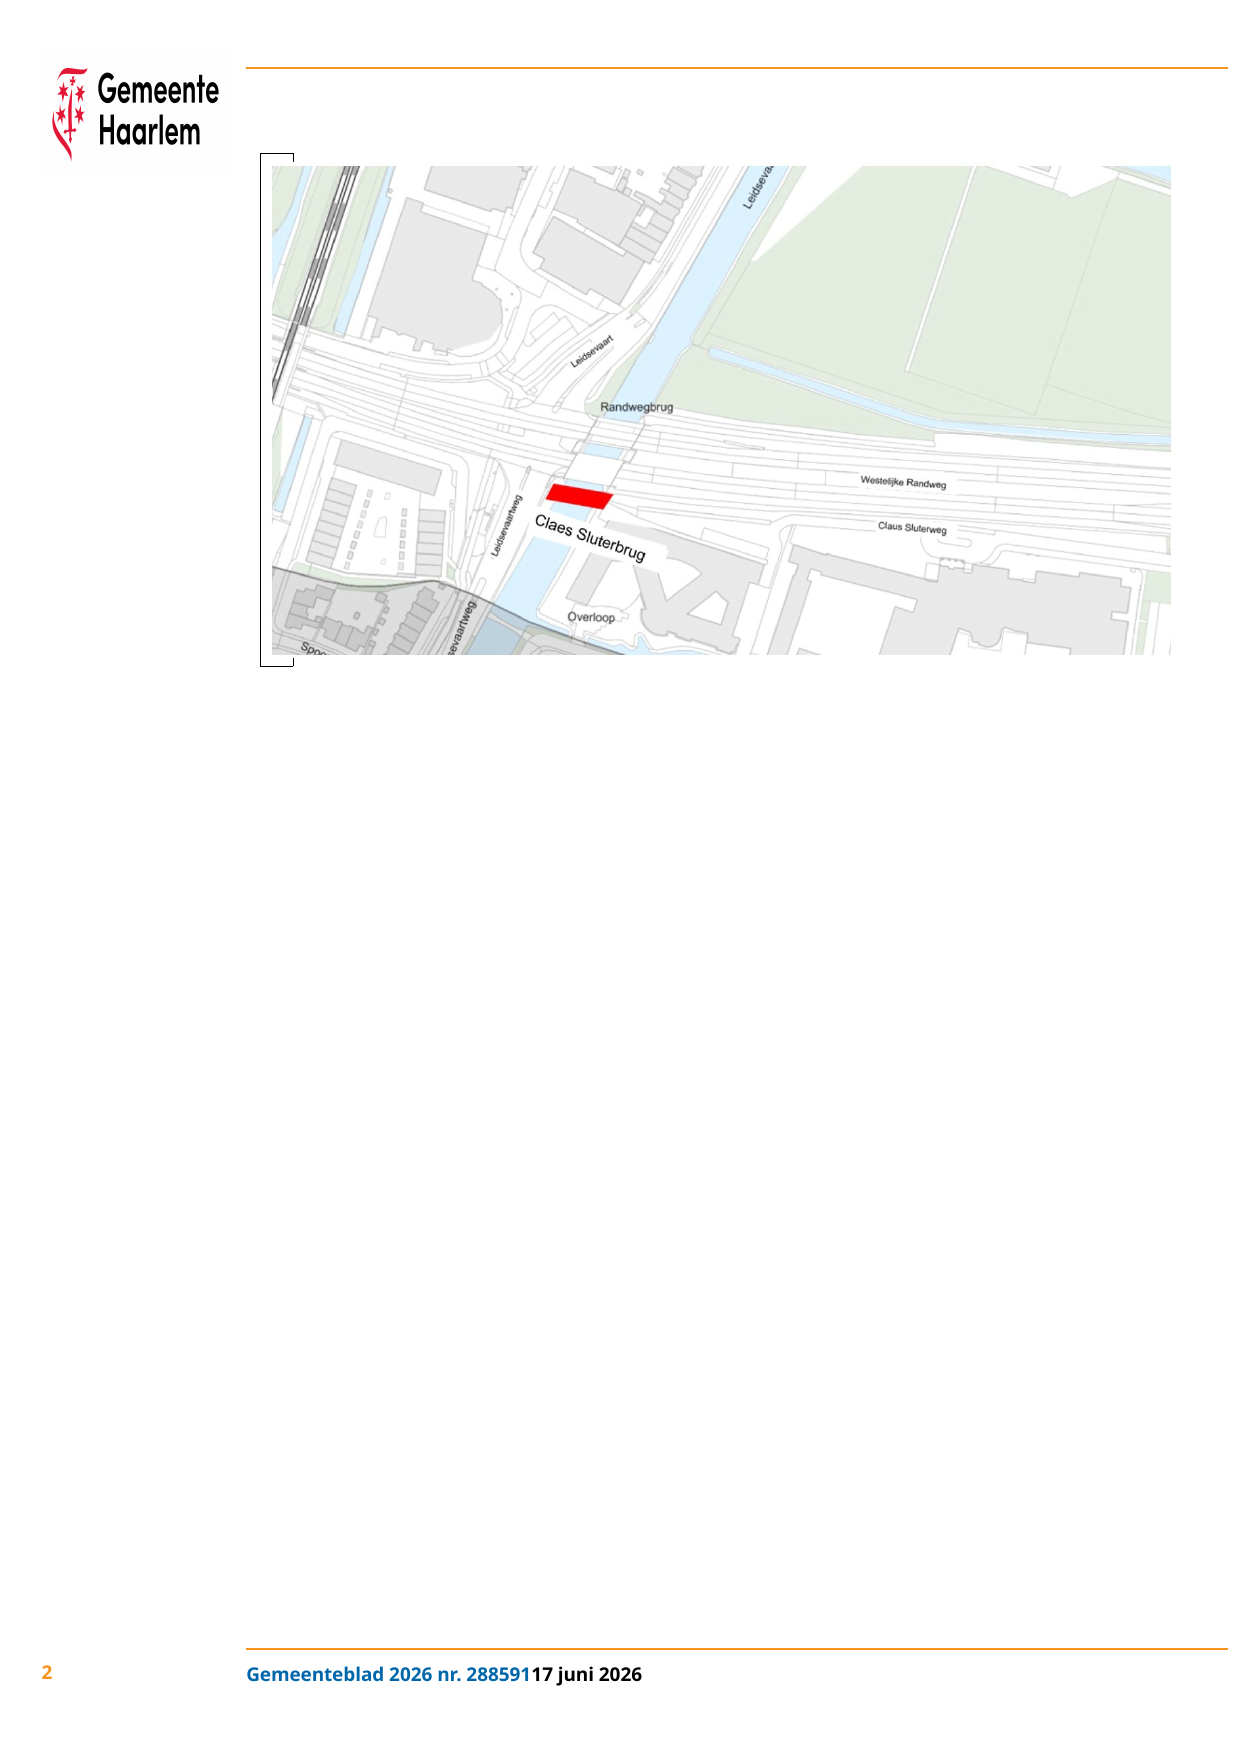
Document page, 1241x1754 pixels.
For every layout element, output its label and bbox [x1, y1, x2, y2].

picture [41, 47, 231, 172]
picture [268, 162, 1173, 658]
